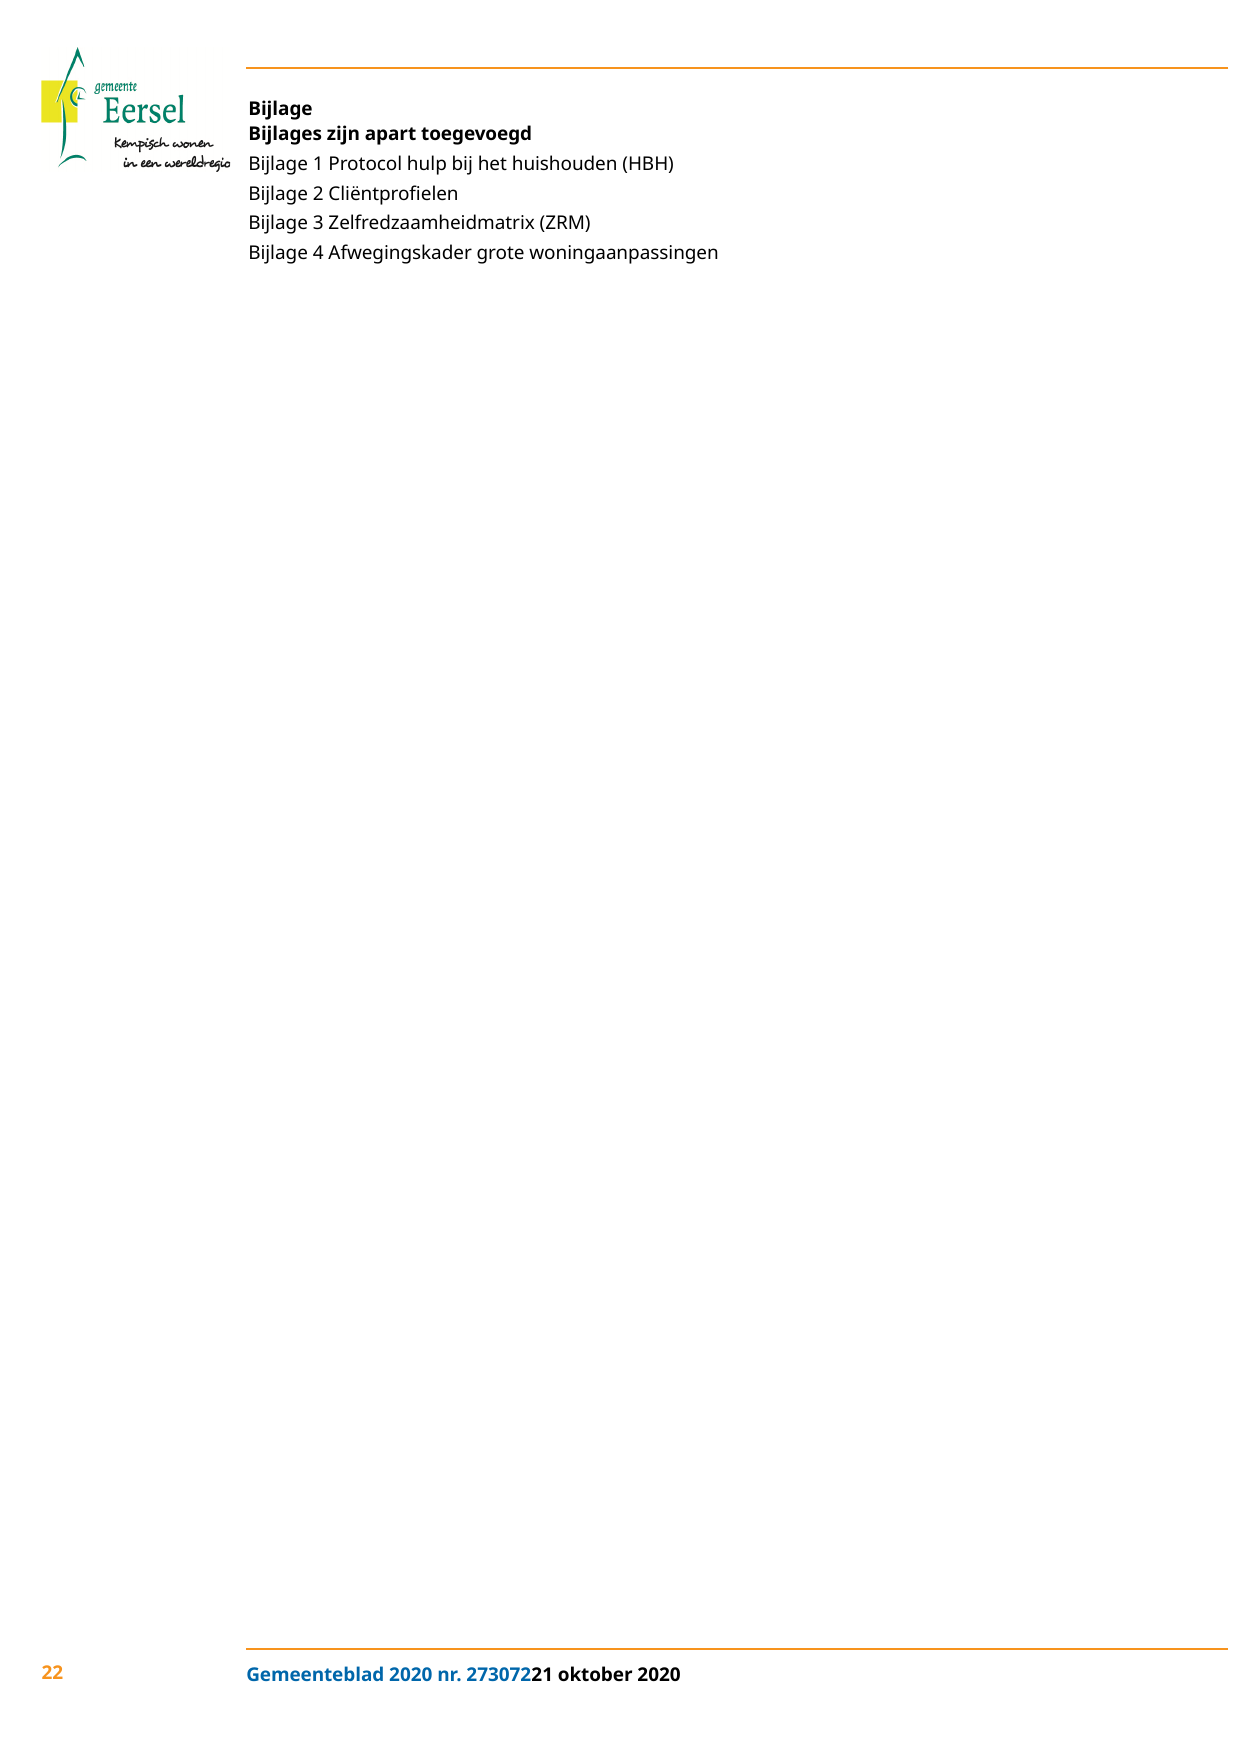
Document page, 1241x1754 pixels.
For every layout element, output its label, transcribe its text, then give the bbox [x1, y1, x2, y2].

picture [41, 47, 231, 172]
text Bijlage 3 Zelfredzaamheidmatrix (ZRM) [248, 209, 1152, 235]
text Bijlage 2 Cliëntprofielen [248, 180, 1152, 206]
text Bijlage [248, 95, 1152, 121]
text Bijlage 1 Protocol hulp bij het huishouden (HBH) [248, 150, 1152, 176]
text Bijlage 4 Afwegingskader grote woningaanpassingen [248, 239, 1152, 265]
text Bijlages zijn apart toegevoegd [248, 121, 1152, 146]
